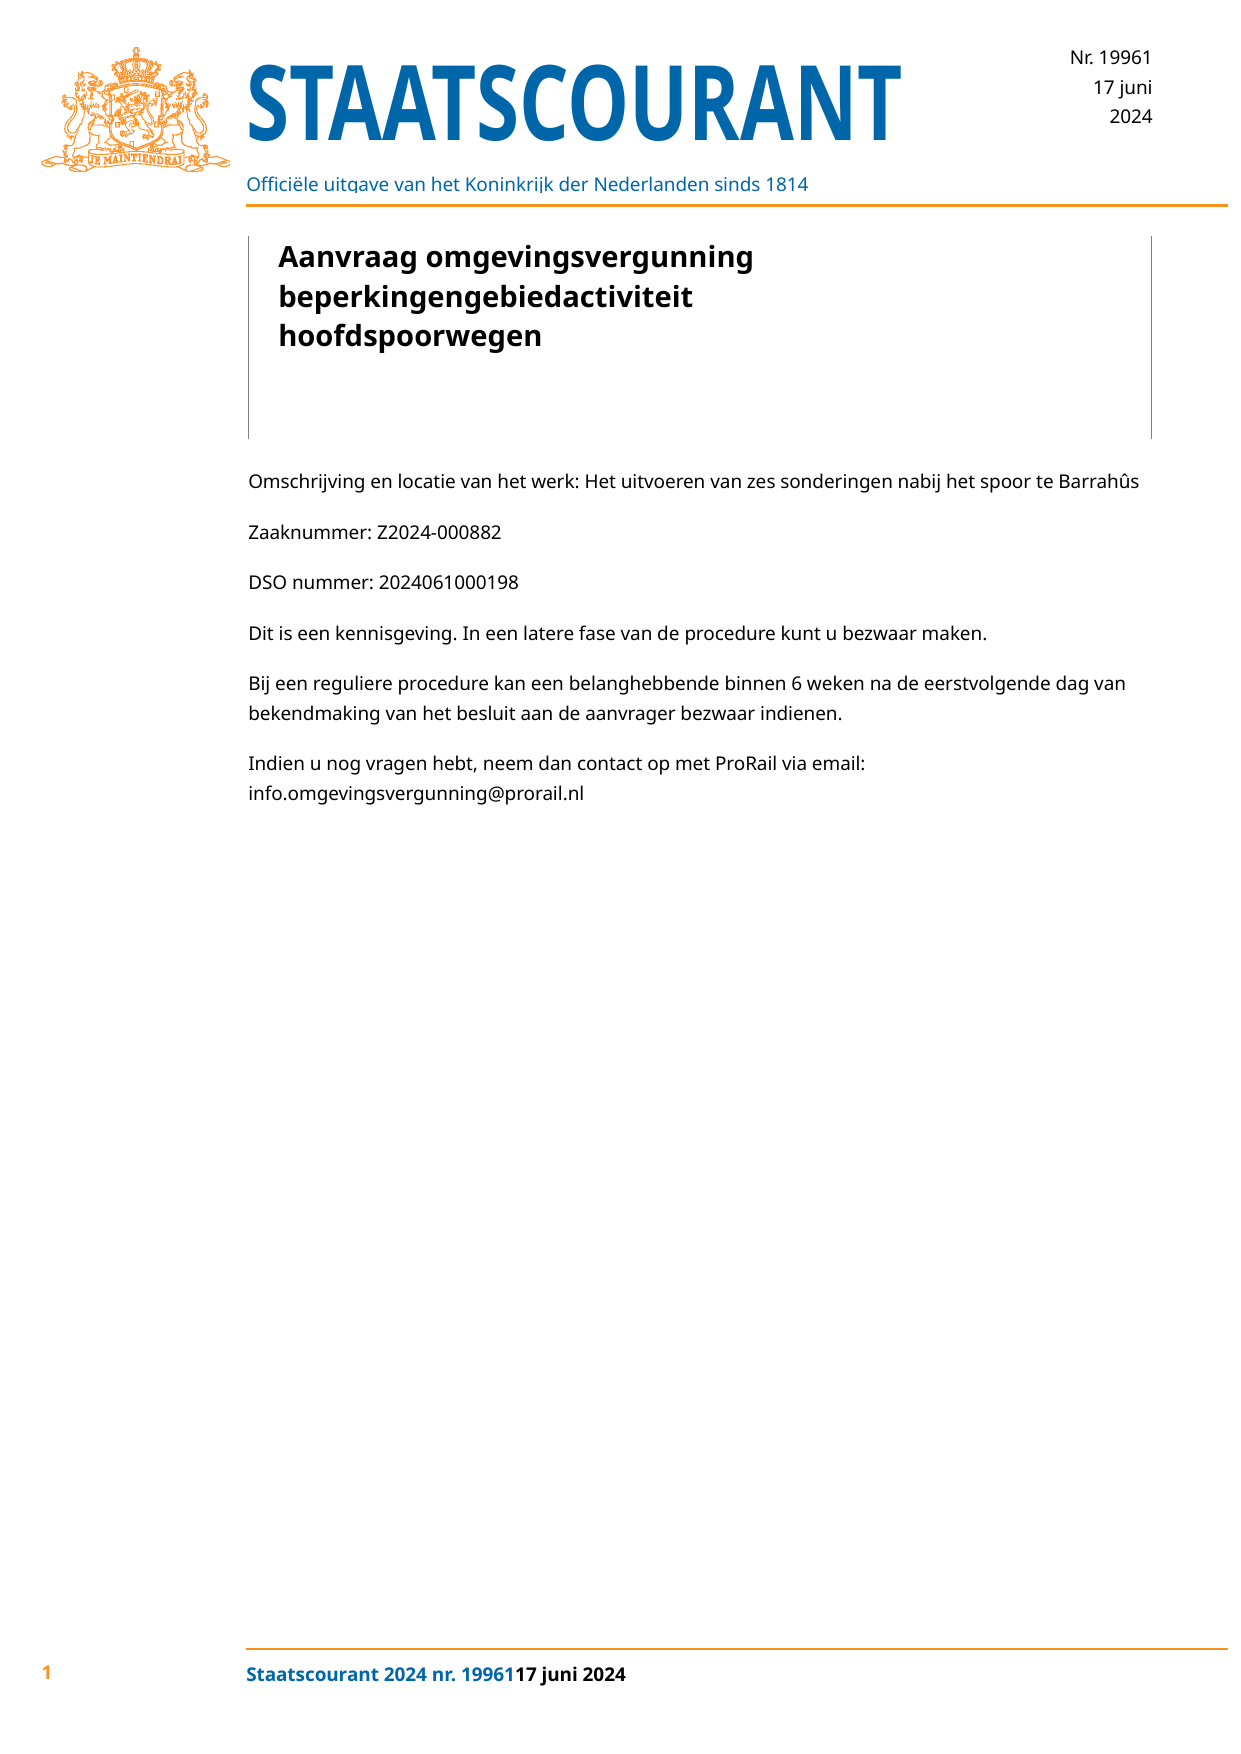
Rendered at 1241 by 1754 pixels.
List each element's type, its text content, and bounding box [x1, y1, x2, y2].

table_header [850, 236, 912, 413]
text Zaaknummer: Z2024-000882 [248, 519, 1152, 545]
text Bij een reguliere procedure kan een belanghebbende binnen 6 weken na de eerstvolgende dag van bekendmaking van het besluit aan de aanvrager bezwaar indienen. [248, 670, 1152, 726]
text Omschrijving en locatie van het werk: Het uitvoeren van zes sonderingen nabij het spoor te Barrahûs [248, 469, 1152, 494]
table_header [850, 414, 1151, 439]
table_header Aanvraag omgevingsvergunning beperkingengebiedactiviteit hoofdspoorwegen [249, 236, 850, 439]
picture [912, 236, 1090, 414]
text DSO nummer: 2024061000198 [248, 569, 1152, 595]
text Dit is een kennisgeving. In een latere fase van de procedure kunt u bezwaar maken. [248, 620, 1152, 646]
picture [41, 47, 231, 172]
text Indien u nog vragen hebt, neem dan contact op met ProRail via email: info.omgevingsvergunning@prorail.nl [248, 750, 1152, 806]
table_header [1090, 236, 1151, 413]
